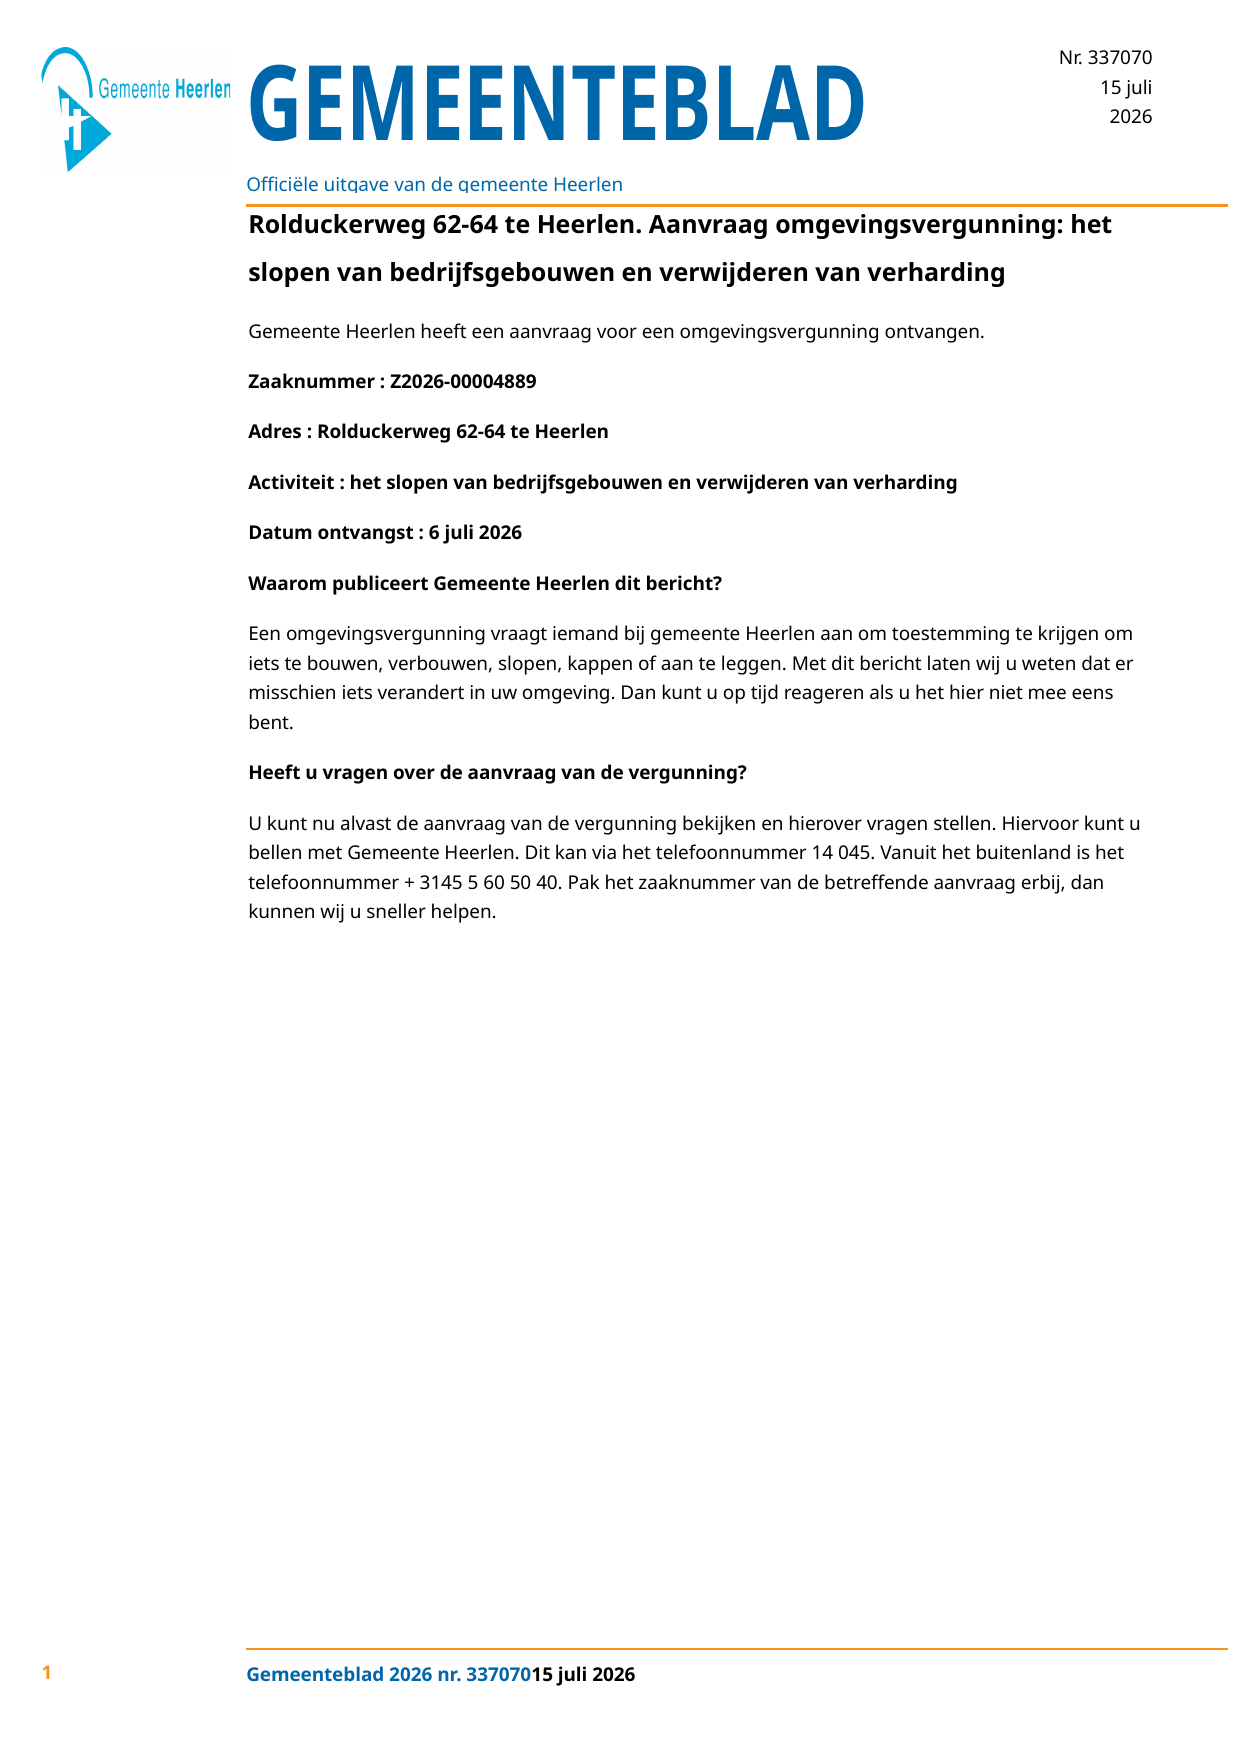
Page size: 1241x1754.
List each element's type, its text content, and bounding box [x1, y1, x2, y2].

text Datum ontvangst : 6 juli 2026 [248, 519, 1152, 545]
text Activiteit : het slopen van bedrijfsgebouwen en verwijderen van verharding [248, 469, 1152, 495]
text U kunt nu alvast de aanvraag van de vergunning bekijken en hierover vragen stellen. Hiervoor kunt u bellen met Gemeente Heerlen. Dit kan via het telefoonnummer 14 045. Vanuit het buitenland is het telefoonnummer + 3145 5 60 50 40. Pak het zaaknummer van de betreffende aanvraag erbij, dan kunnen wij u sneller helpen. [248, 810, 1152, 924]
text Zaaknummer : Z2026-00004889 [248, 368, 1152, 394]
text Rolduckerweg 62-64 te Heerlen. Aanvraag omgevingsvergunning: het slopen van bedrijfsgebouwen en verwijderen van verharding [248, 207, 1152, 288]
text Gemeente Heerlen heeft een aanvraag voor een omgevingsvergunning ontvangen. [248, 318, 1152, 344]
picture [41, 47, 59, 70]
text Heeft u vragen over de aanvraag van de vergunning? [248, 759, 1152, 785]
text Adres : Rolduckerweg 62-64 te Heerlen [248, 419, 1152, 444]
text Waarom publiceert Gemeente Heerlen dit bericht? [248, 570, 1152, 596]
picture [41, 47, 231, 172]
text Een omgevingsvergunning vraagt iemand bij gemeente Heerlen aan om toestemming te krijgen om iets te bouwen, verbouwen, slopen, kappen of aan te leggen. Met dit bericht laten wij u weten dat er misschien iets verandert in uw omgeving. Dan kunt u op tijd reageren als u het hier niet mee eens bent. [248, 620, 1152, 735]
